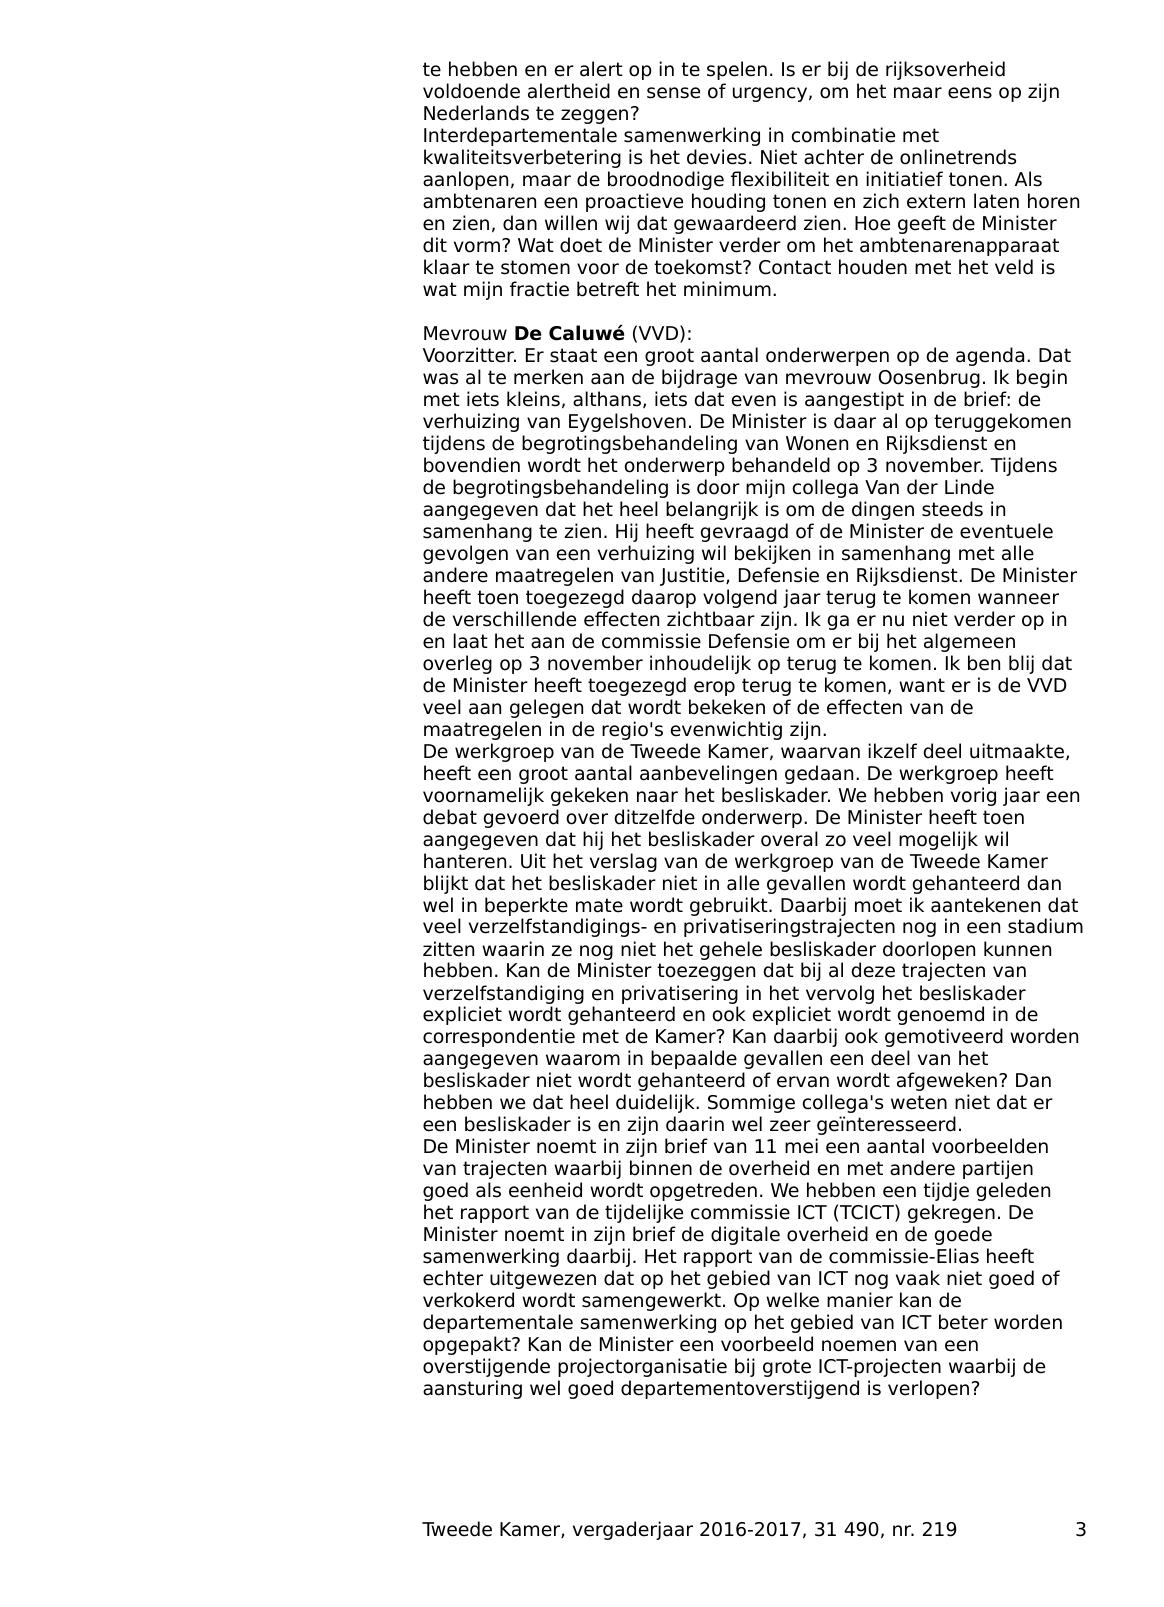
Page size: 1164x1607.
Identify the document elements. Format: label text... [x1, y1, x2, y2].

text Mevrouw De Caluwé (VVD): [422, 323, 1087, 345]
text Interdepartementale samenwerking in combinatie met kwaliteitsverbetering is het devies. Niet achter de onlinetrends aanlopen, maar de broodnodige flexibiliteit en initiatief tonen. Als ambtenaren een proactieve houding tonen en zich extern laten horen en zien, dan willen wij dat gewaardeerd zien. Hoe geeft de Minister dit vorm? Wat doet de Minister verder om het ambtenarenapparaat klaar te stomen voor de toekomst? Contact houden met het veld is wat mijn fractie betreft het minimum. [422, 125, 1087, 301]
text De Minister noemt in zijn brief van 11 mei een aantal voorbeelden van trajecten waarbij binnen de overheid en met andere partijen goed als eenheid wordt opgetreden. We hebben een tijdje geleden het rapport van de tijdelijke commissie ICT (TCICT) gekregen. De Minister noemt in zijn brief de digitale overheid en de goede samenwerking daarbij. Het rapport van de commissie-Elias heeft echter uitgewezen dat op het gebied van ICT nog vaak niet goed of verkokerd wordt samengewerkt. Op welke manier kan de departementale samenwerking op het gebied van ICT beter worden opgepakt? Kan de Minister een voorbeeld noemen van een overstijgende projectorganisatie bij grote ICT-projecten waarbij de aansturing wel goed departementoverstijgend is verlopen? [422, 1136, 1087, 1400]
text te hebben en er alert op in te spelen. Is er bij de rijksoverheid voldoende alertheid en sense of urgency, om het maar eens op zijn Nederlands te zeggen? [422, 59, 1087, 125]
text Voorzitter. Er staat een groot aantal onderwerpen op de agenda. Dat was al te merken aan de bijdrage van mevrouw Oosenbrug. Ik begin met iets kleins, althans, iets dat even is aangestipt in de brief: de verhuizing van Eygelshoven. De Minister is daar al op teruggekomen tijdens de begrotingsbehandeling van Wonen en Rijksdienst en bovendien wordt het onderwerp behandeld op 3 november. Tijdens de begrotingsbehandeling is door mijn collega Van der Linde aangegeven dat het heel belangrijk is om de dingen steeds in samenhang te zien. Hij heeft gevraagd of de Minister de eventuele gevolgen van een verhuizing wil bekijken in samenhang met alle andere maatregelen van Justitie, Defensie en Rijksdienst. De Minister heeft toen toegezegd daarop volgend jaar terug te komen wanneer de verschillende effecten zichtbaar zijn. Ik ga er nu niet verder op in en laat het aan de commissie Defensie om er bij het algemeen overleg op 3 november inhoudelijk op terug te komen. Ik ben blij dat de Minister heeft toegezegd erop terug te komen, want er is de VVD veel aan gelegen dat wordt bekeken of de effecten van de maatregelen in de regio's evenwichtig zijn. [422, 345, 1087, 741]
text De werkgroep van de Tweede Kamer, waarvan ikzelf deel uitmaakte, heeft een groot aantal aanbevelingen gedaan. De werkgroep heeft voornamelijk gekeken naar het besliskader. We hebben vorig jaar een debat gevoerd over ditzelfde onderwerp. De Minister heeft toen aangegeven dat hij het besliskader overal zo veel mogelijk wil hanteren. Uit het verslag van de werkgroep van de Tweede Kamer blijkt dat het besliskader niet in alle gevallen wordt gehanteerd dan wel in beperkte mate wordt gebruikt. Daarbij moet ik aantekenen dat veel verzelfstandigings- en privatiseringstrajecten nog in een stadium zitten waarin ze nog niet het gehele besliskader doorlopen kunnen hebben. Kan de Minister toezeggen dat bij al deze trajecten van verzelfstandiging en privatisering in het vervolg het besliskader expliciet wordt gehanteerd en ook expliciet wordt genoemd in de correspondentie met de Kamer? Kan daarbij ook gemotiveerd worden aangegeven waarom in bepaalde gevallen een deel van het besliskader niet wordt gehanteerd of ervan wordt afgeweken? Dan hebben we dat heel duidelijk. Sommige collega's weten niet dat er een besliskader is en zijn daarin wel zeer geïnteresseerd. [422, 741, 1087, 1136]
